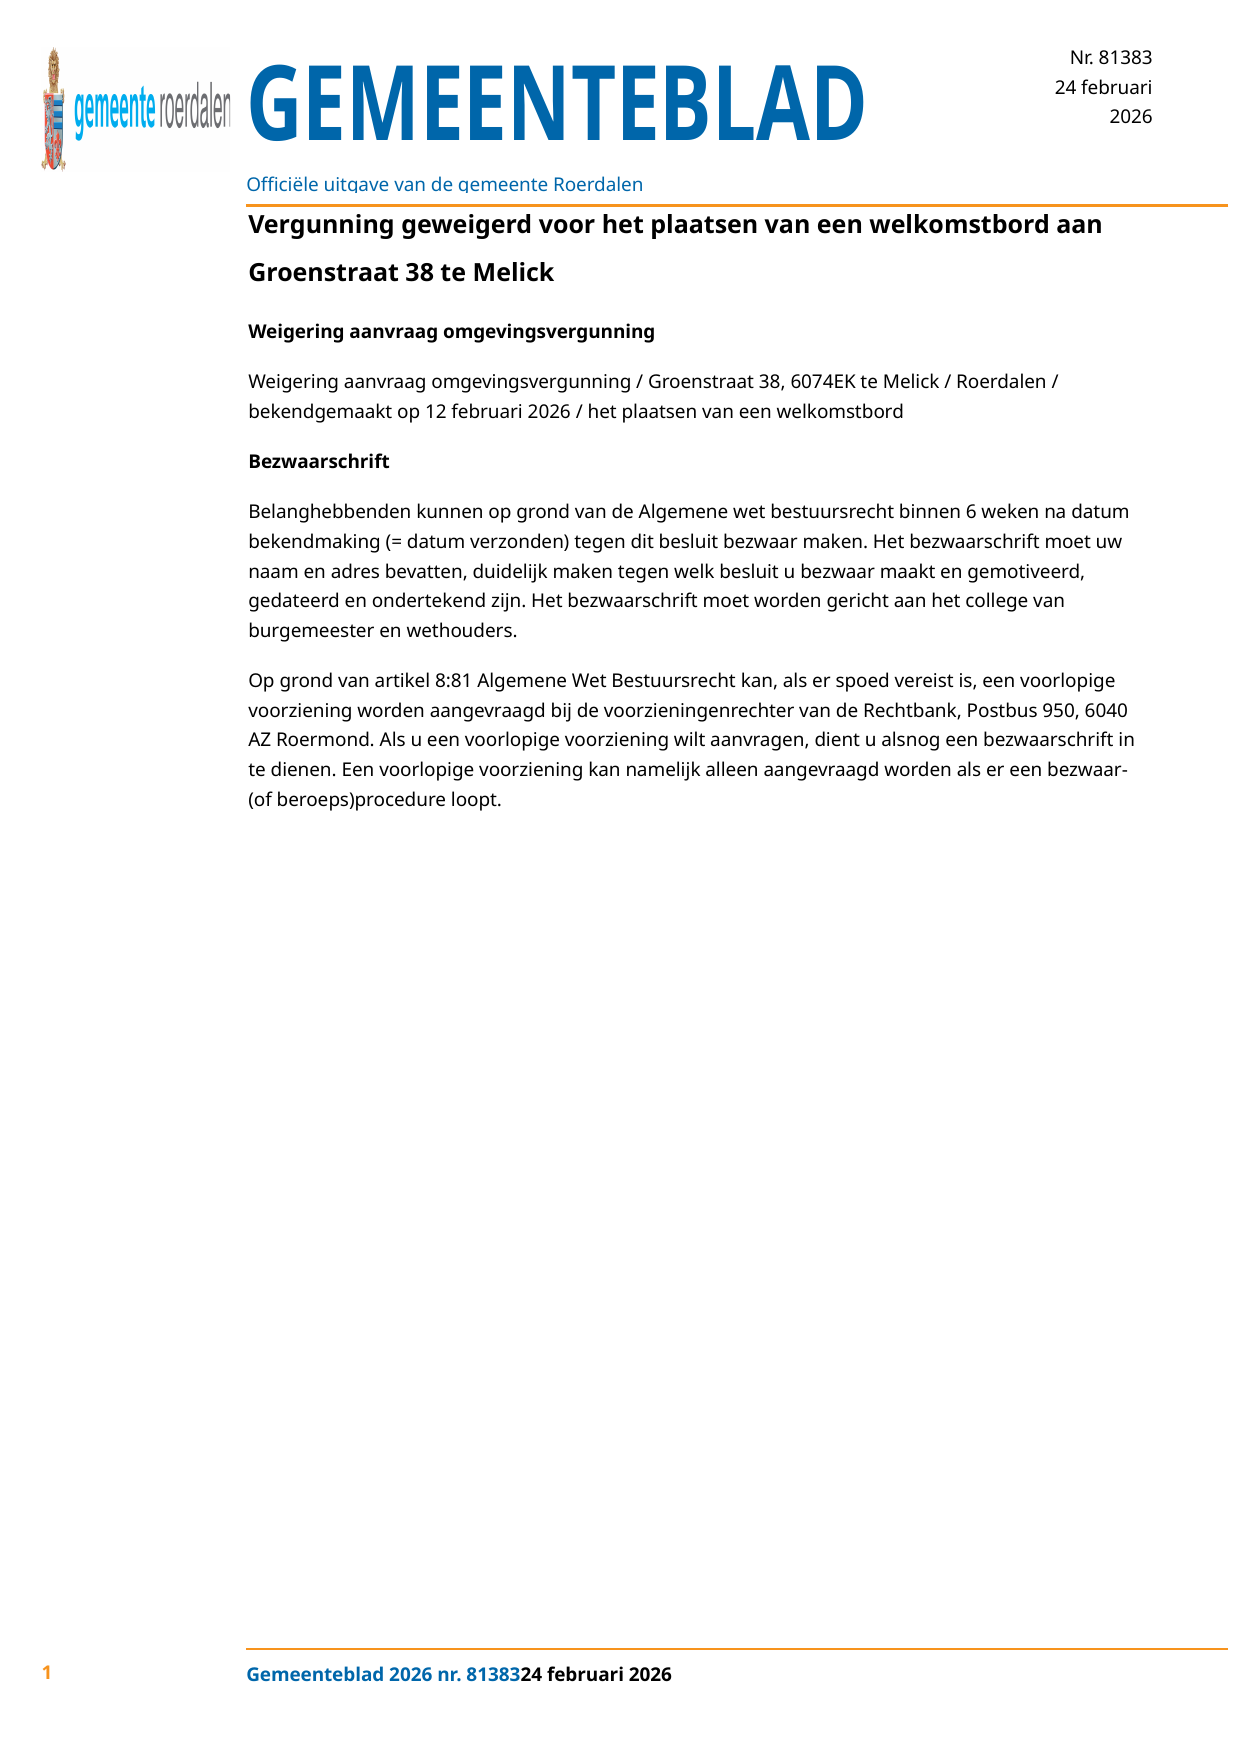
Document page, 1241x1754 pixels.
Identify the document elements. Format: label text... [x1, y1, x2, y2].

text Bezwaarschrift [248, 448, 1152, 474]
picture [41, 47, 231, 172]
text Vergunning geweigerd voor het plaatsen van een welkomstbord aan Groenstraat 38 te Melick [248, 207, 1152, 288]
text Belanghebbenden kunnen op grond van de Algemene wet bestuursrecht binnen 6 weken na datum bekendmaking (= datum verzonden) tegen dit besluit bezwaar maken. Het bezwaarschrift moet uw naam en adres bevatten, duidelijk maken tegen welk besluit u bezwaar maakt en gemotiveerd, gedateerd en ondertekend zijn. Het bezwaarschrift moet worden gericht aan het college van burgemeester en wethouders. [248, 499, 1152, 643]
text Weigering aanvraag omgevingsvergunning [248, 318, 1152, 344]
text Weigering aanvraag omgevingsvergunning / Groenstraat 38, 6074EK te Melick / Roerdalen / bekendgemaakt op 12 februari 2026 / het plaatsen van een welkomstbord [248, 368, 1152, 424]
text Op grond van artikel 8:81 Algemene Wet Bestuursrecht kan, als er spoed vereist is, een voorlopige voorziening worden aangevraagd bij de voorzieningenrechter van de Rechtbank, Postbus 950, 6040 AZ Roermond. Als u een voorlopige voorziening wilt aanvragen, dient u alsnog een bezwaarschrift in te dienen. Een voorlopige voorziening kan namelijk alleen aangevraagd worden als er een bezwaar- (of beroeps)procedure loopt. [248, 667, 1152, 812]
